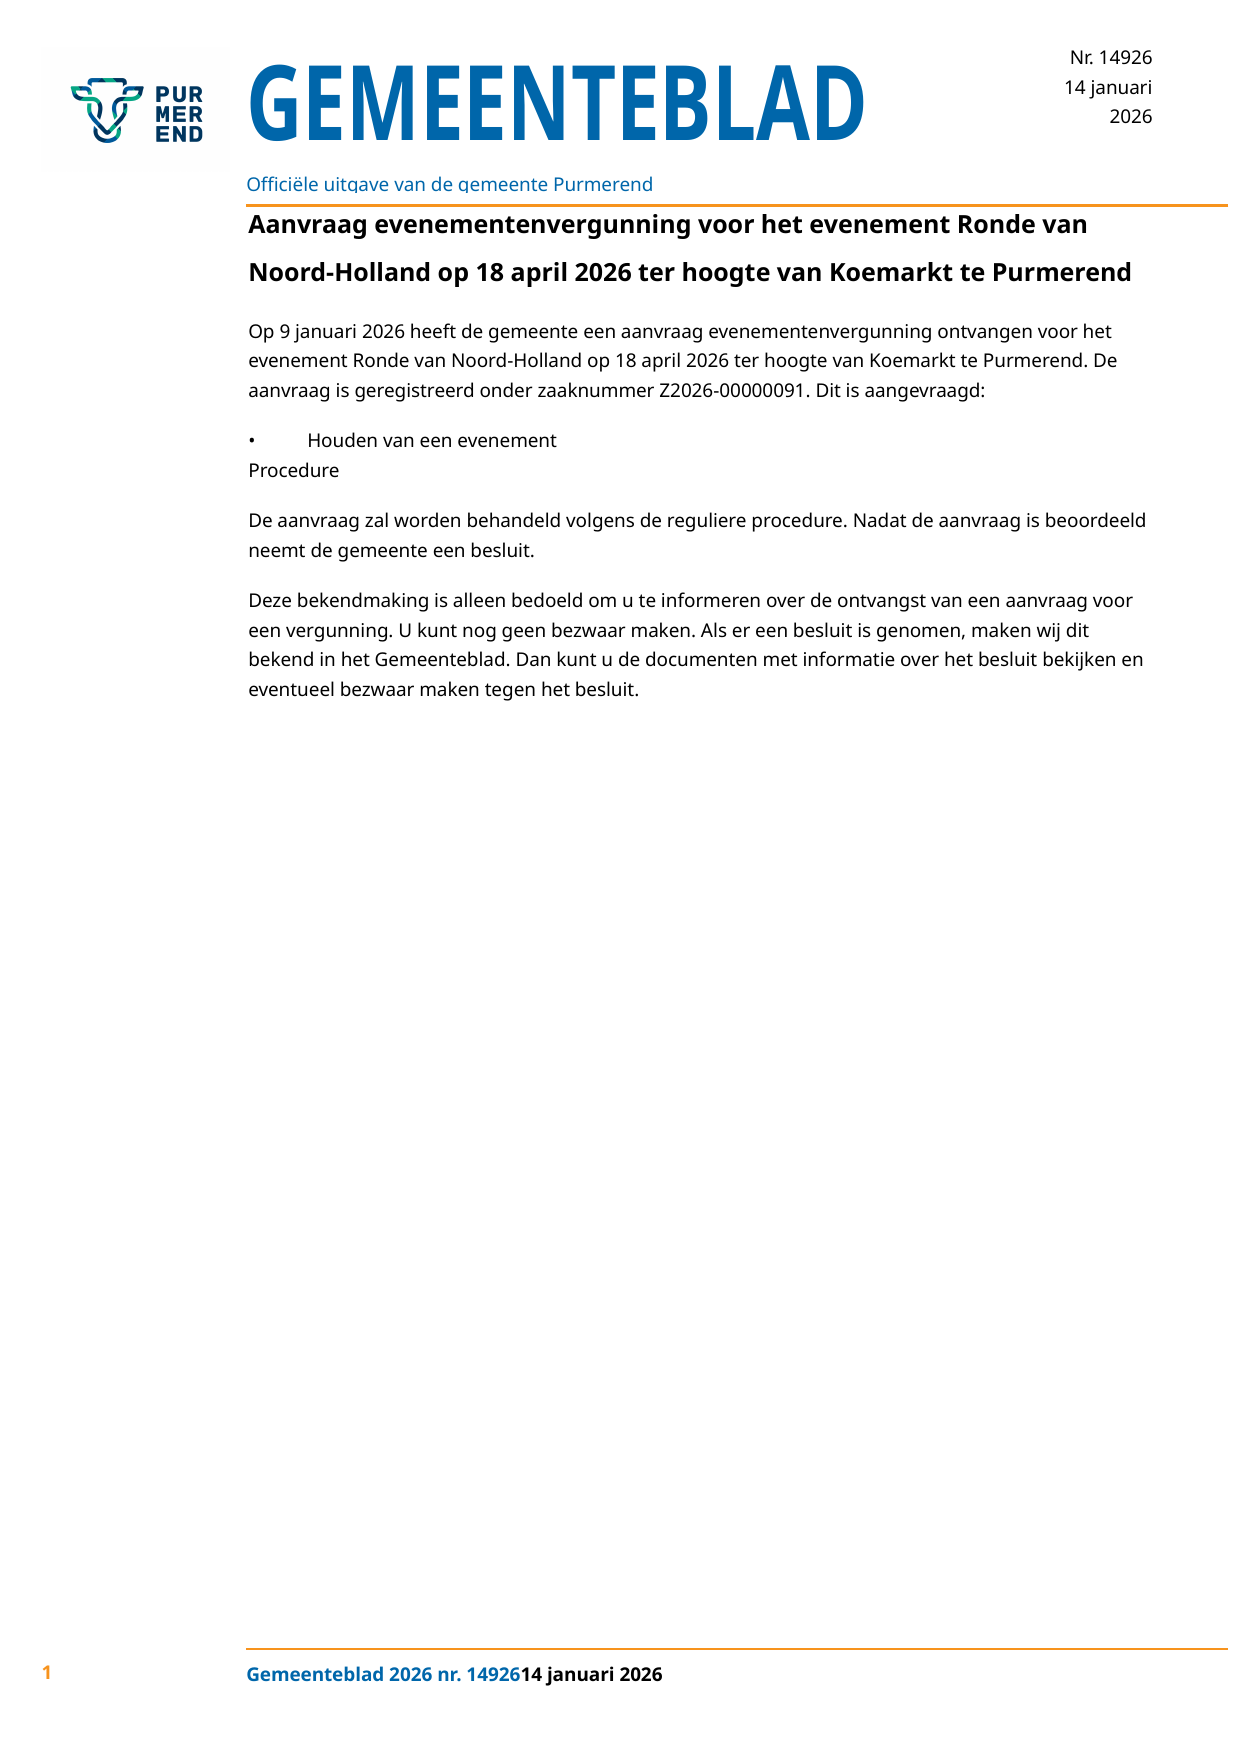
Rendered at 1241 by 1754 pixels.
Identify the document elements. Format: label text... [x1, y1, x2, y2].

text Op 9 januari 2026 heeft de gemeente een aanvraag evenementenvergunning ontvangen voor het evenement Ronde van Noord-Holland op 18 april 2026 ter hoogte van Koemarkt te Purmerend. De aanvraag is geregistreerd onder zaaknummer Z2026-00000091. Dit is aangevraagd: [248, 318, 1152, 403]
text Deze bekendmaking is alleen bedoeld om u te informeren over de ontvangst van een aanvraag voor een vergunning. U kunt nog geen bezwaar maken. Als er een besluit is genomen, maken wij dit bekend in het Gemeenteblad. Dan kunt u de documenten met informatie over het besluit bekijken en eventueel bezwaar maken tegen het besluit. [248, 587, 1152, 702]
text De aanvraag zal worden behandeld volgens de reguliere procedure. Nadat de aanvraag is beoordeeld neemt de gemeente een besluit. [248, 507, 1152, 563]
text Aanvraag evenementenvergunning voor het evenement Ronde van Noord-Holland op 18 april 2026 ter hoogte van Koemarkt te Purmerend [248, 207, 1152, 288]
text Procedure [248, 457, 1152, 483]
list Houden van een evenement [248, 427, 1152, 453]
picture [41, 47, 231, 172]
